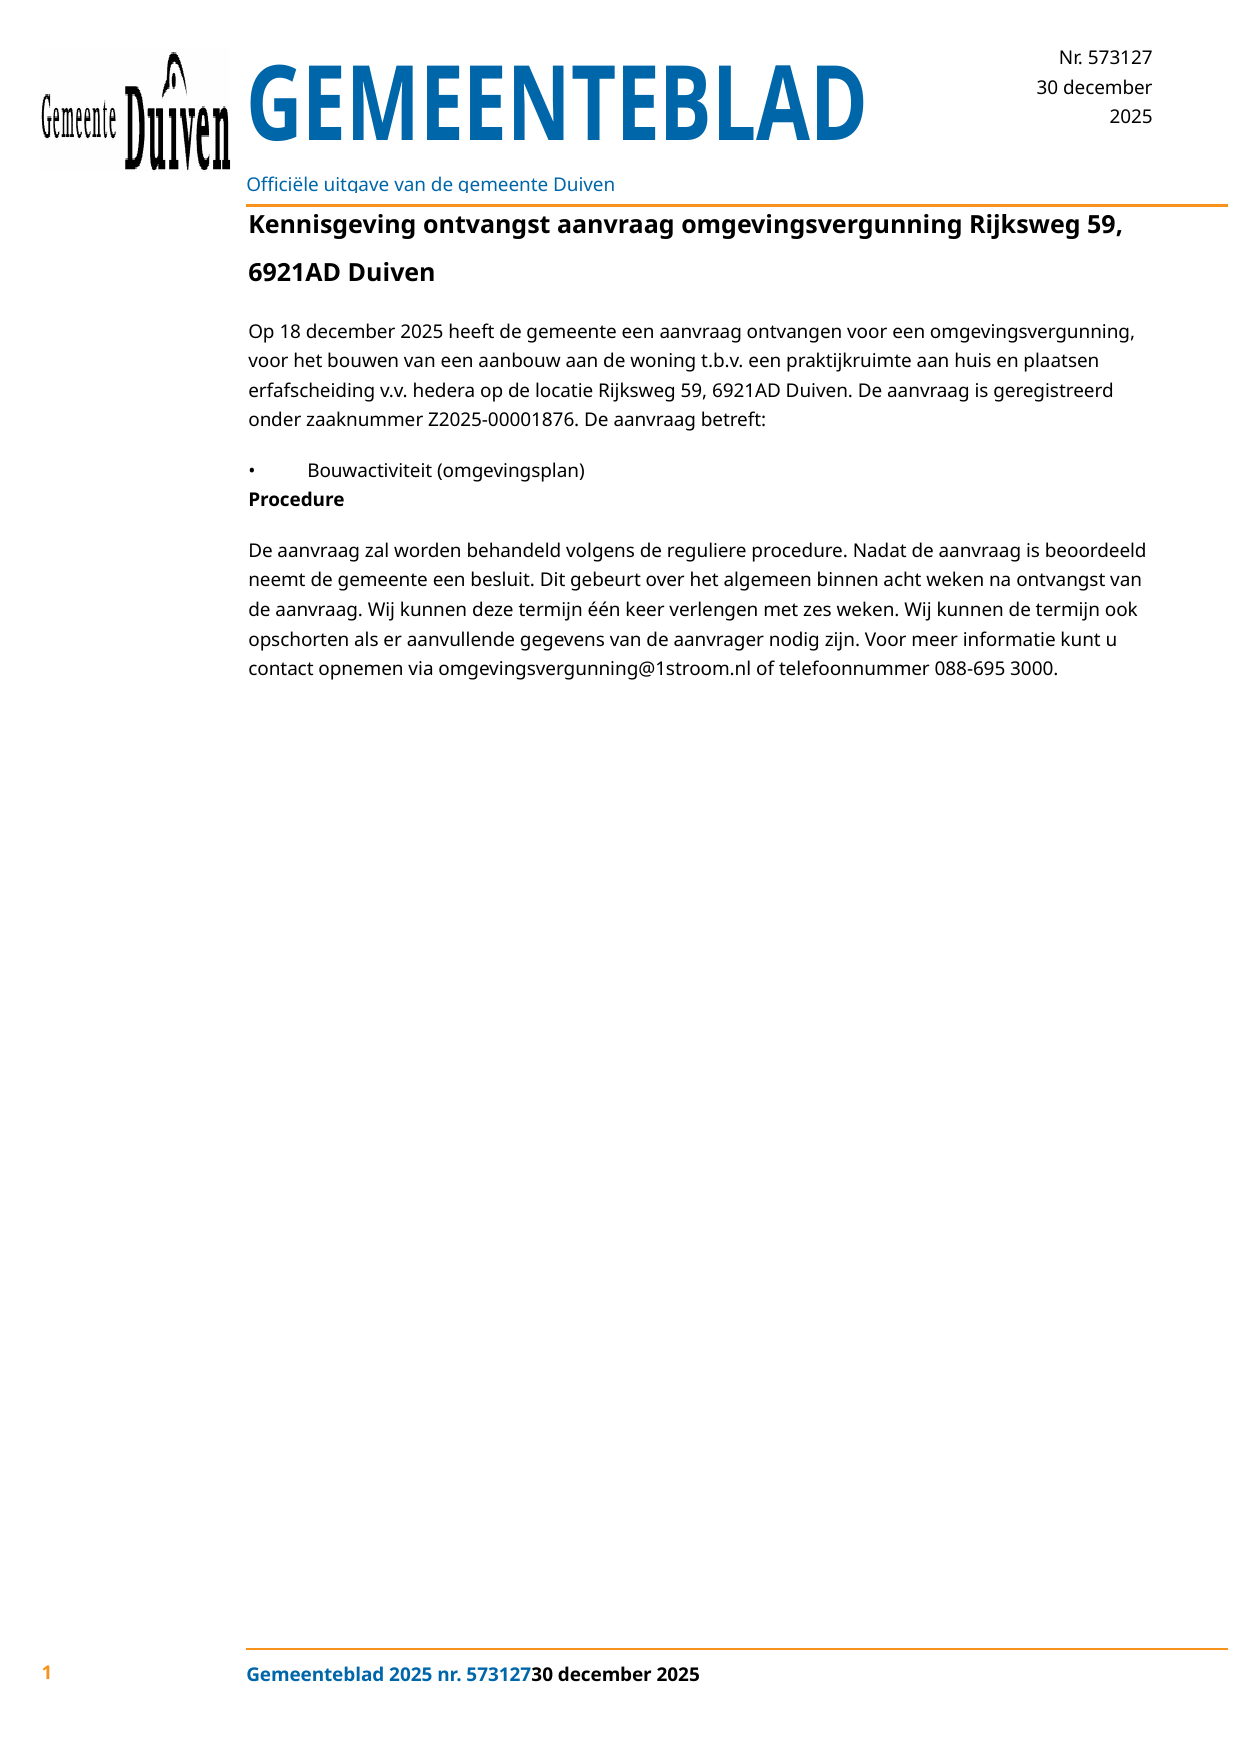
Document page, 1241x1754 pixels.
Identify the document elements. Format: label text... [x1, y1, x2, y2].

text De aanvraag zal worden behandeld volgens de reguliere procedure. Nadat de aanvraag is beoordeeld neemt de gemeente een besluit. Dit gebeurt over het algemeen binnen acht weken na ontvangst van de aanvraag. Wij kunnen deze termijn één keer verlengen met zes weken. Wij kunnen de termijn ook opschorten als er aanvullende gegevens van de aanvrager nodig zijn. Voor meer informatie kunt u contact opnemen via omgevingsvergunning@1stroom.nl of telefoonnummer 088-695 3000. [248, 537, 1152, 681]
picture [41, 47, 231, 172]
text Procedure [248, 487, 1152, 512]
text Op 18 december 2025 heeft de gemeente een aanvraag ontvangen voor een omgevingsvergunning, voor het bouwen van een aanbouw aan de woning t.b.v. een praktijkruimte aan huis en plaatsen erfafscheiding v.v. hedera op de locatie Rijksweg 59, 6921AD Duiven. De aanvraag is geregistreerd onder zaaknummer Z2025-00001876. De aanvraag betreft: [248, 318, 1152, 432]
list Bouwactiviteit (omgevingsplan) [248, 457, 1152, 483]
text Kennisgeving ontvangst aanvraag omgevingsvergunning Rijksweg 59, 6921AD Duiven [248, 207, 1152, 288]
